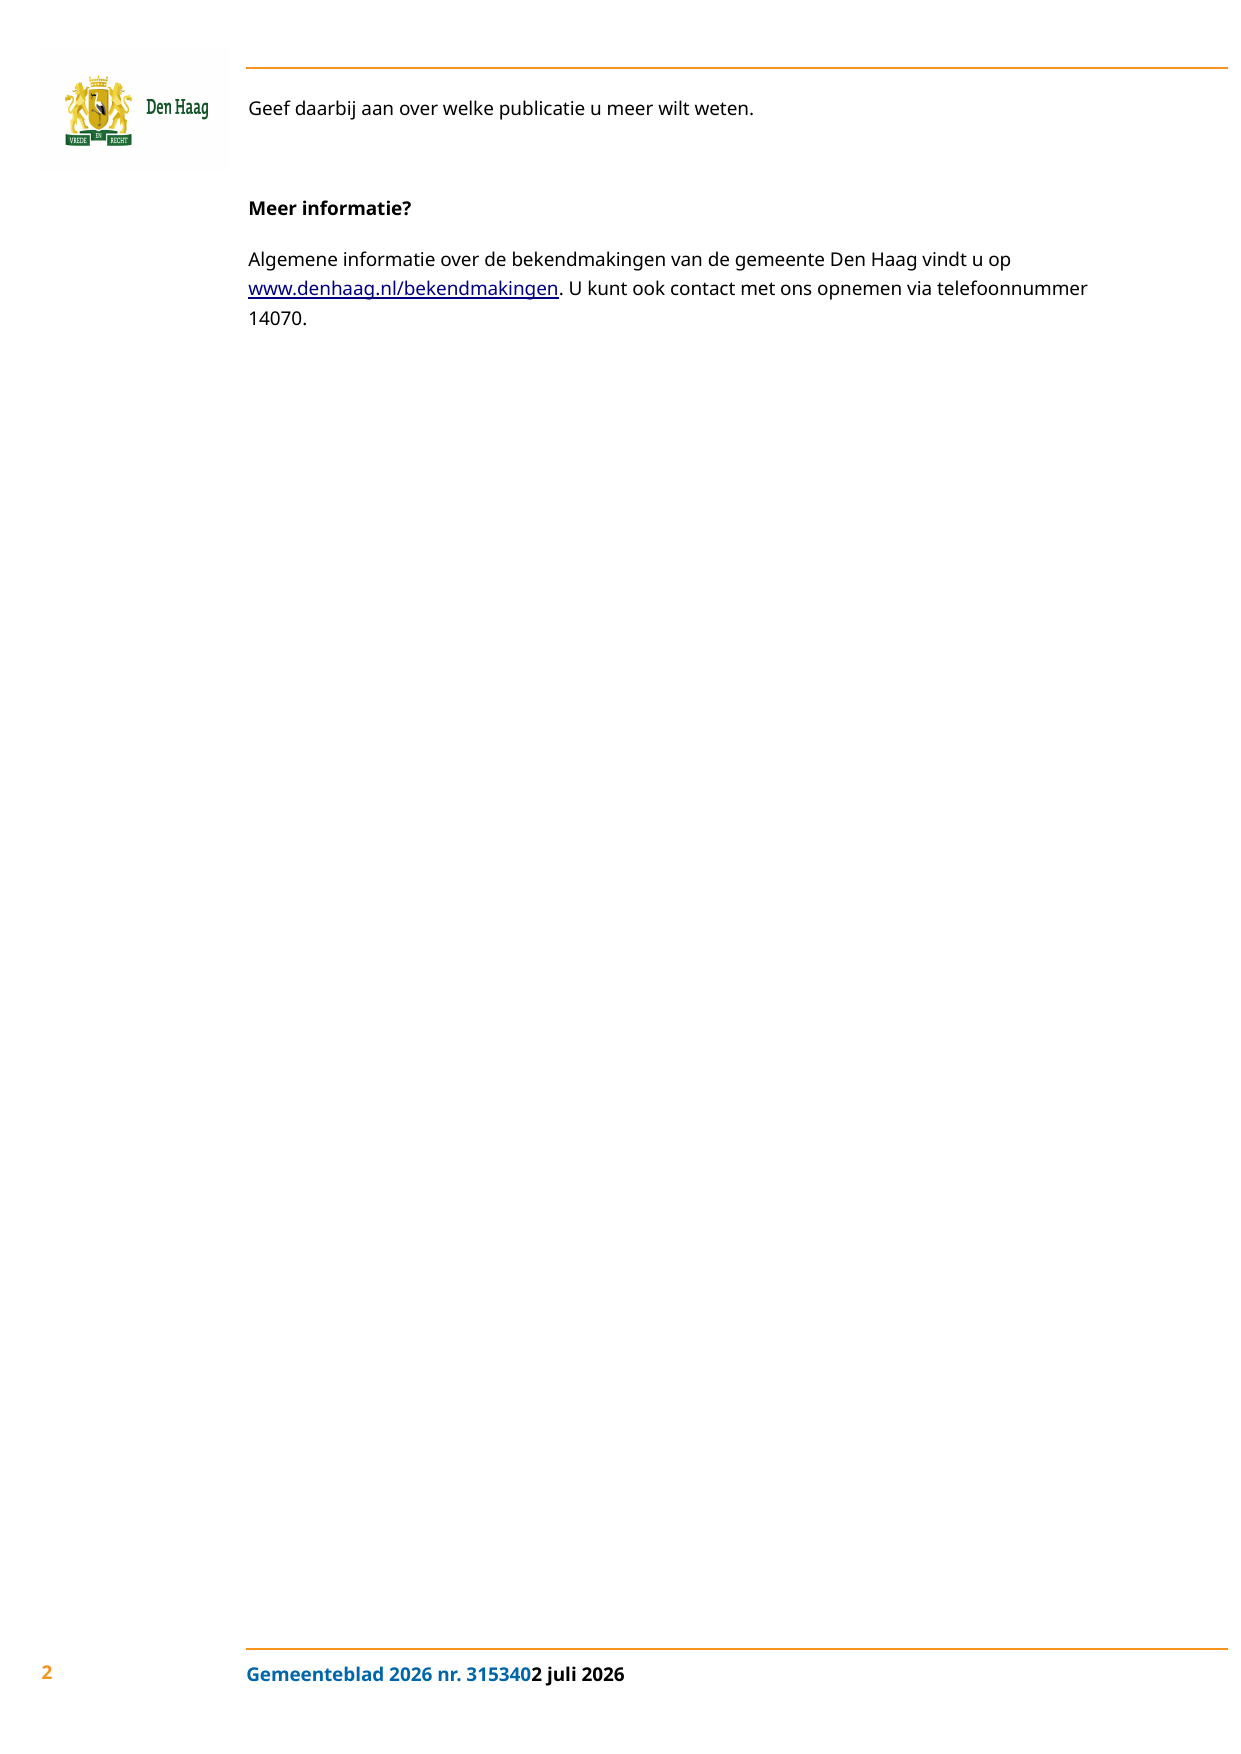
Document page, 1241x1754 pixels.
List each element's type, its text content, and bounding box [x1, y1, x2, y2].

text Algemene informatie over de bekendmakingen van de gemeente Den Haag vindt u op www.denhaag.nl/bekendmakingen. U kunt ook contact met ons opnemen via telefoonnummer 14070. [248, 246, 1152, 331]
picture [41, 47, 231, 172]
text Geef daarbij aan over welke publicatie u meer wilt weten. [248, 95, 1152, 121]
text Meer informatie? [248, 196, 1152, 221]
